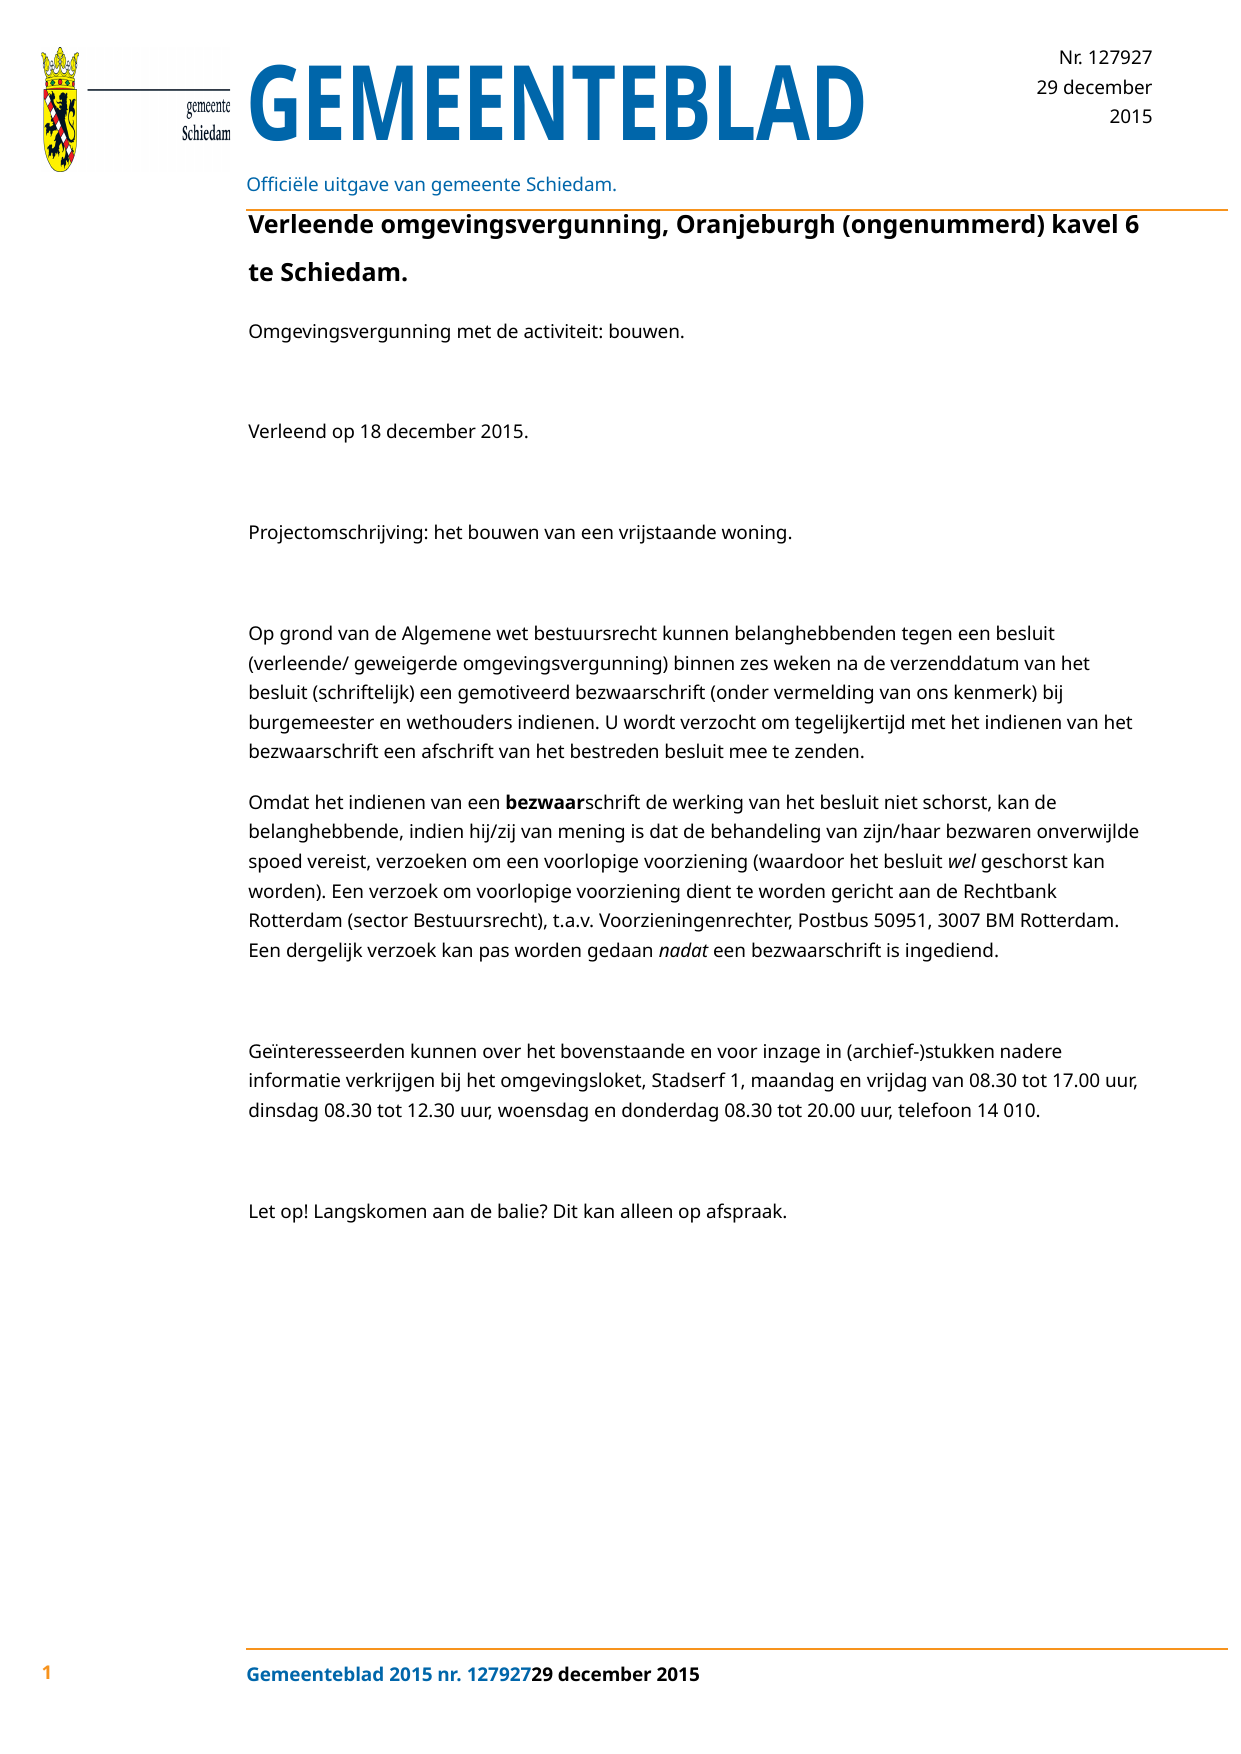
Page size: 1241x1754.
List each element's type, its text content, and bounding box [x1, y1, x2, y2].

text Verleende omgevingsvergunning, Oranjeburgh (ongenummerd) kavel 6 te Schiedam. [248, 211, 1152, 288]
text Omgevingsvergunning met de activiteit: bouwen. [248, 318, 1152, 344]
text Let op! Langskomen aan de balie? Dit kan alleen op afspraak. [248, 1198, 1152, 1224]
text Geïnteresseerden kunnen over het bovenstaande en voor inzage in (archief-)stukken nadere informatie verkrijgen bij het omgevingsloket, Stadserf 1, maandag en vrijdag van 08.30 tot 17.00 uur, dinsdag 08.30 tot 12.30 uur, woensdag en donderdag 08.30 tot 20.00 uur, telefoon 14 010. [248, 1038, 1152, 1123]
text Op grond van de Algemene wet bestuursrecht kunnen belanghebbenden tegen een besluit (verleende/ geweigerde omgevingsvergunning) binnen zes weken na de verzenddatum van het besluit (schriftelijk) een gemotiveerd bezwaarschrift (onder vermelding van ons kenmerk) bij burgemeester en wethouders indienen. U wordt verzocht om tegelijkertijd met het indienen van het bezwaarschrift een afschrift van het bestreden besluit mee te zenden. [248, 620, 1152, 764]
text Projectomschrijving: het bouwen van een vrijstaande woning. [248, 519, 1152, 545]
text Omdat het indienen van een bezwaarschrift de werking van het besluit niet schorst, kan de belanghebbende, indien hij/zij van mening is dat de behandeling van zijn/haar bezwaren onverwijlde spoed vereist, verzoeken om een voorlopige voorziening (waardoor het besluit wel geschorst kan worden). Een verzoek om voorlopige voorziening dient te worden gericht aan de Rechtbank Rotterdam (sector Bestuursrecht), t.a.v. Voorzieningenrechter, Postbus 50951, 3007 BM Rotterdam. Een dergelijk verzoek kan pas worden gedaan nadat een bezwaarschrift is ingediend. [248, 789, 1152, 963]
picture [41, 47, 231, 172]
text Verleend op 18 december 2015. [248, 419, 1152, 444]
